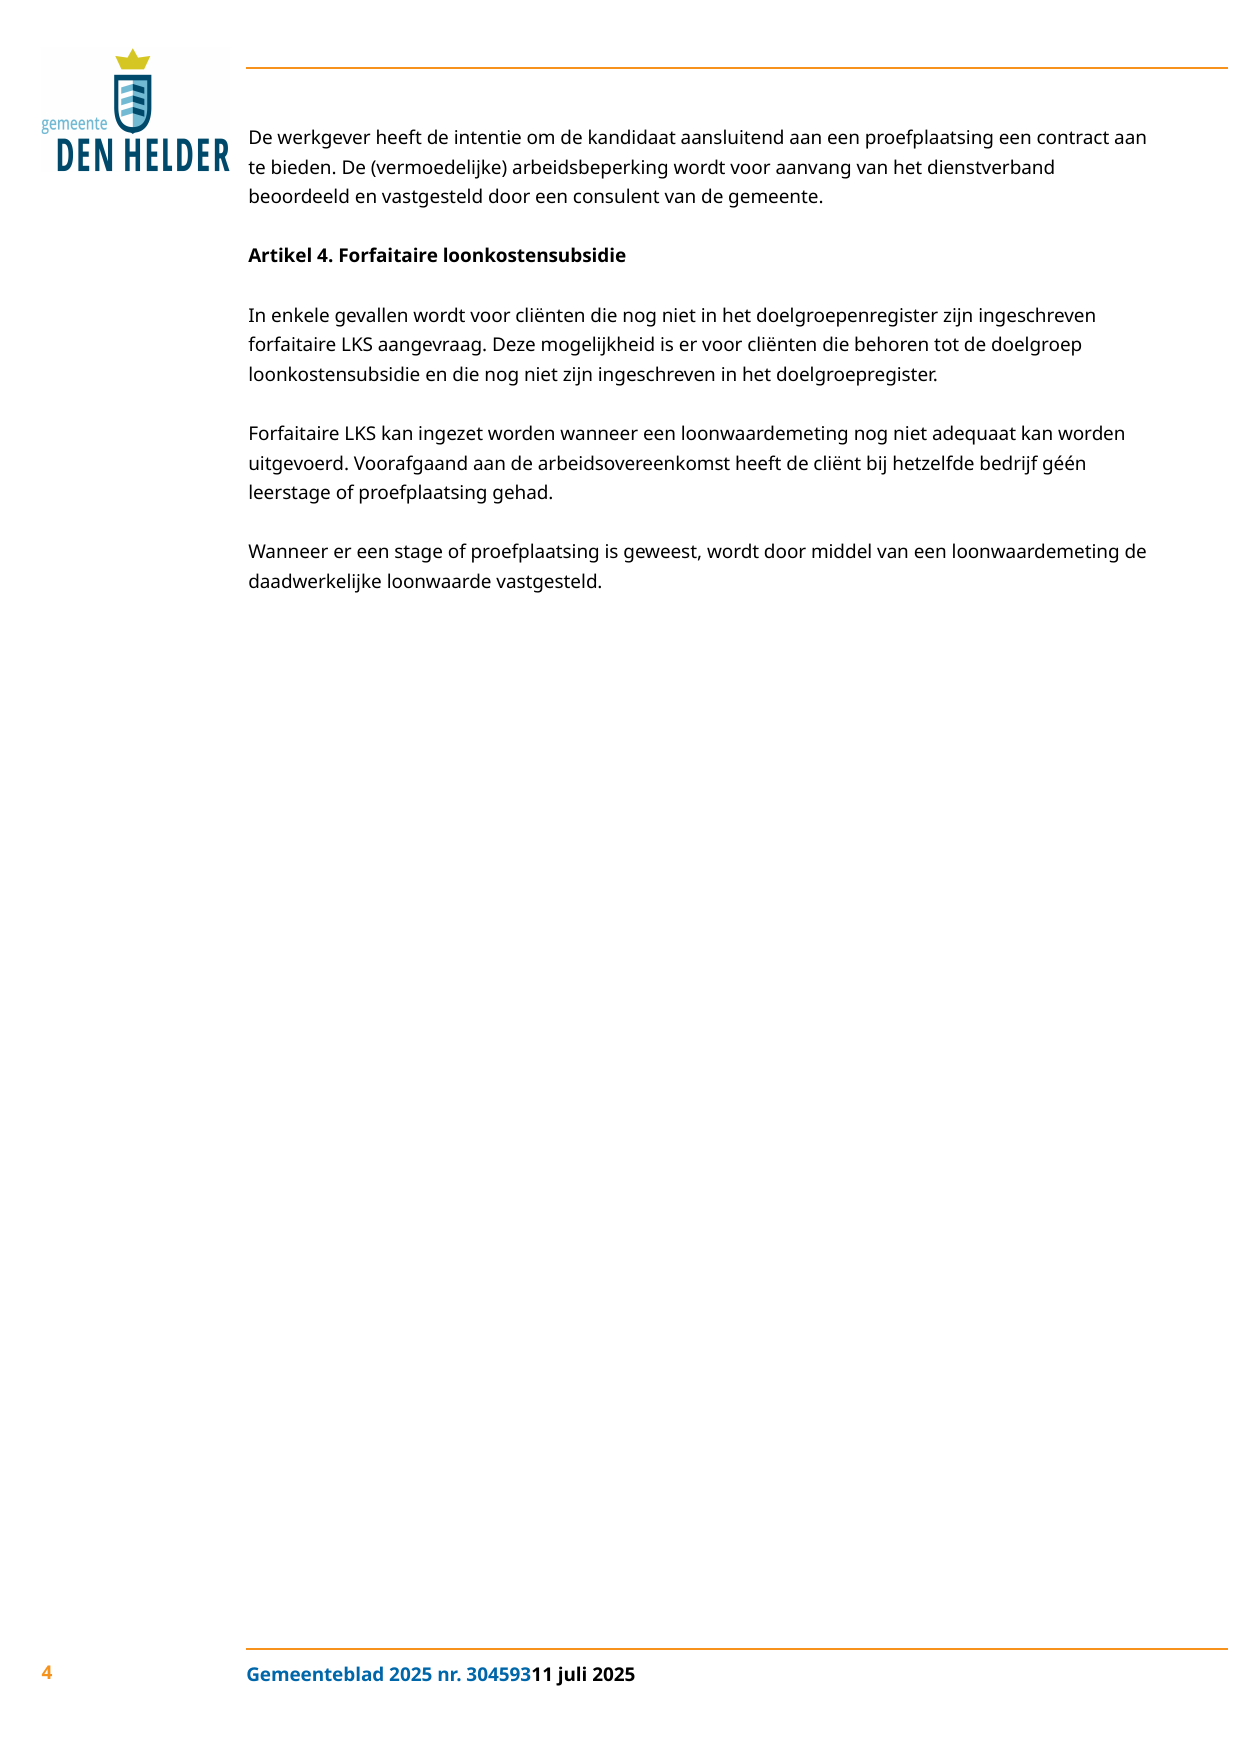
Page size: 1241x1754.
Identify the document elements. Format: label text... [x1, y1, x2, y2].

text In enkele gevallen wordt voor cliënten die nog niet in het doelgroepenregister zijn ingeschreven forfaitaire LKS aangevraag. Deze mogelijkheid is er voor cliënten die behoren tot de doelgroep loonkostensubsidie en die nog niet zijn ingeschreven in het doelgroepregister. [248, 302, 1152, 387]
picture [220, 160, 224, 172]
picture [63, 144, 68, 165]
picture [100, 154, 106, 172]
text Wanneer er een stage of proefplaatsing is geweest, wordt door middel van een loonwaardemeting de daadwerkelijke loonwaarde vastgesteld. [248, 538, 1152, 594]
picture [130, 157, 135, 172]
picture [41, 47, 231, 172]
text Forfaitaire LKS kan ingezet worden wanneer een loonwaardemeting nog niet adequaat kan worden uitgevoerd. Voorafgaand aan de arbeidsovereenkomst heeft de cliënt bij hetzelfde bedrijf géén leerstage of proefplaatsing gehad. [248, 420, 1152, 505]
text De werkgever heeft de intentie om de kandidaat aansluitend aan een proefplaatsing een contract aan te bieden. De (vermoedelijke) arbeidsbeperking wordt voor aanvang van het dienstverband beoordeeld en vastgesteld door een consulent van de gemeente. [248, 124, 1152, 209]
picture [182, 144, 187, 165]
text Artikel 4. Forfaitaire loonkostensubsidie [248, 243, 1152, 268]
